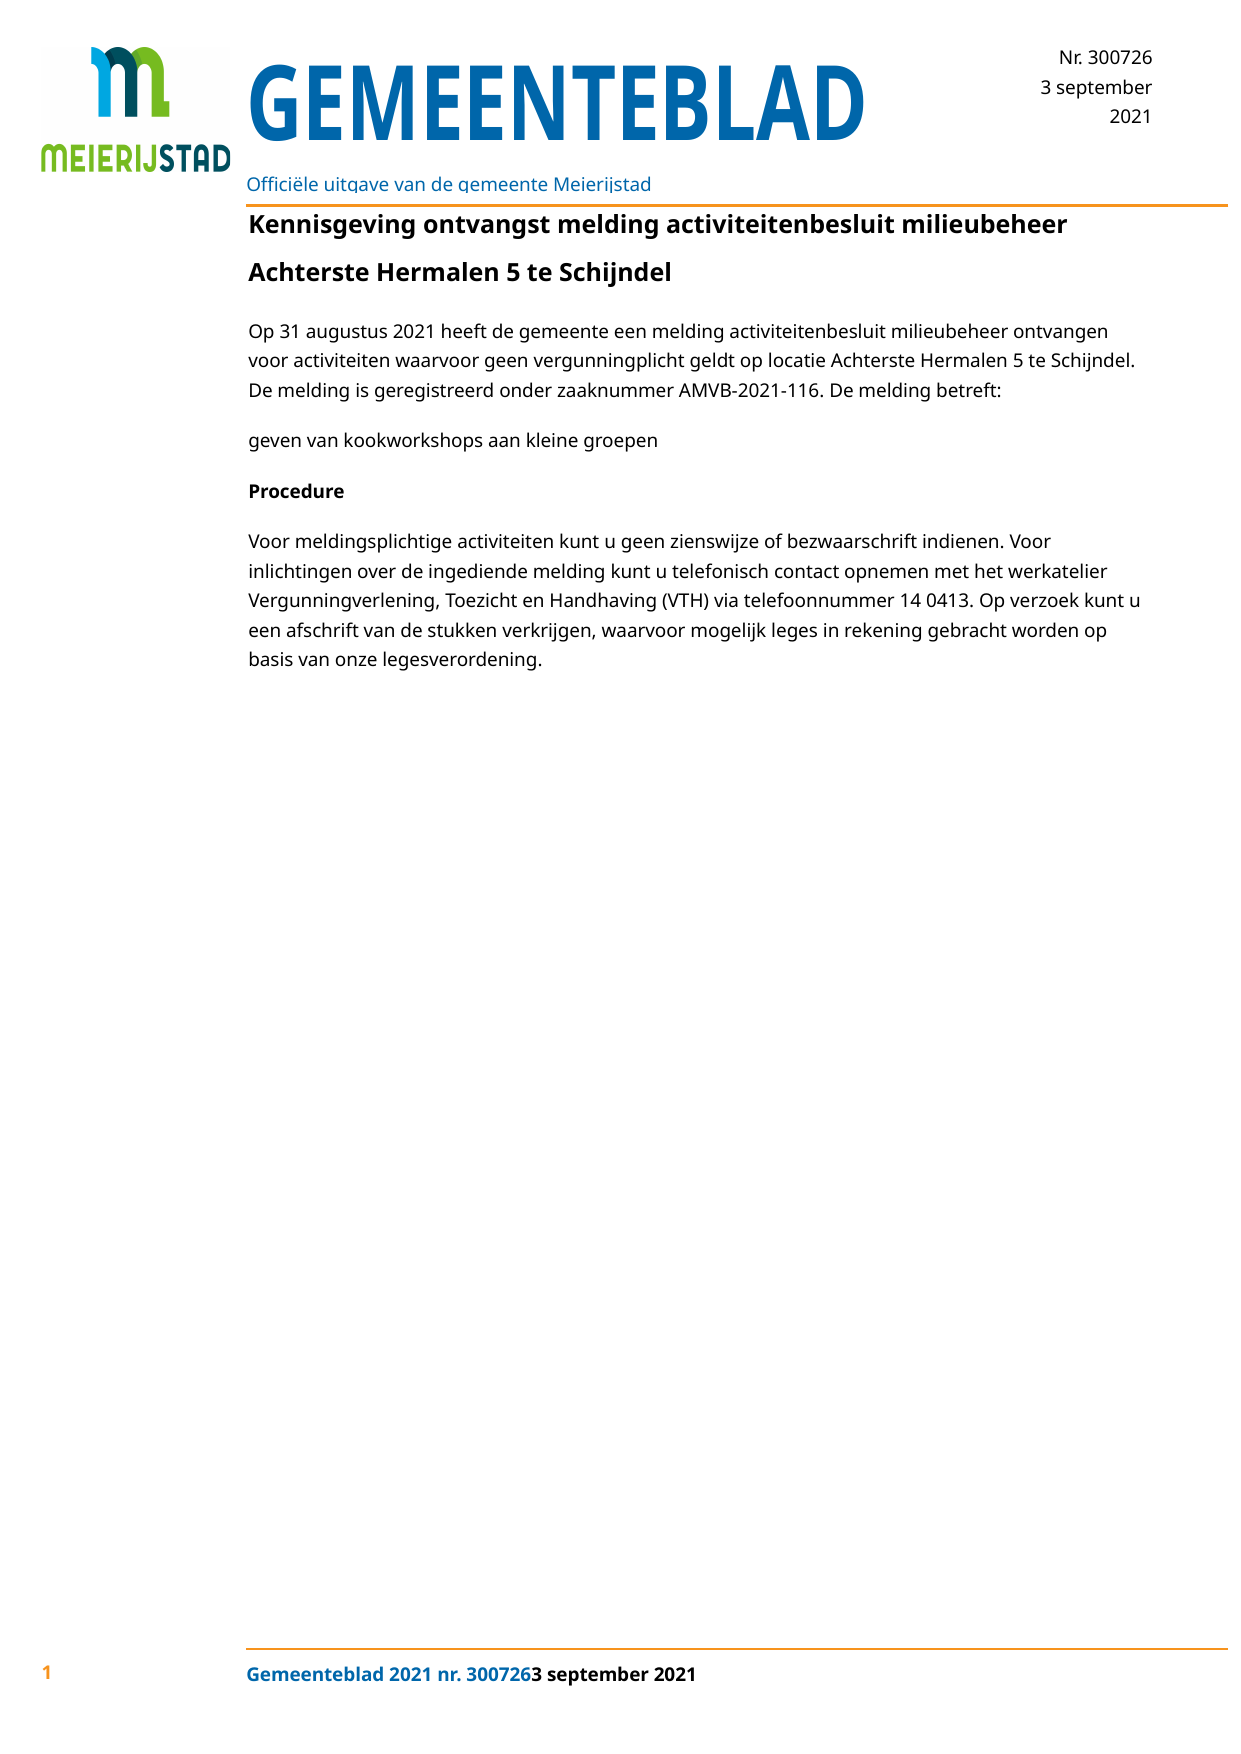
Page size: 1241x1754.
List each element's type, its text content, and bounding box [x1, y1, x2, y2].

picture [41, 47, 231, 172]
text Kennisgeving ontvangst melding activiteitenbesluit milieubeheer Achterste Hermalen 5 te Schijndel [248, 207, 1152, 288]
text Procedure [248, 478, 1152, 504]
text Voor meldingsplichtige activiteiten kunt u geen zienswijze of bezwaarschrift indienen. Voor inlichtingen over de ingediende melding kunt u telefonisch contact opnemen met het werkatelier Vergunningverlening, Toezicht en Handhaving (VTH) via telefoonnummer 14 0413. Op verzoek kunt u een afschrift van de stukken verkrijgen, waarvoor mogelijk leges in rekening gebracht worden op basis van onze legesverordening. [248, 528, 1152, 672]
text geven van kookworkshops aan kleine groepen [248, 427, 1152, 453]
text Op 31 augustus 2021 heeft de gemeente een melding activiteitenbesluit milieubeheer ontvangen voor activiteiten waarvoor geen vergunningplicht geldt op locatie Achterste Hermalen 5 te Schijndel. De melding is geregistreerd onder zaaknummer AMVB-2021-116. De melding betreft: [248, 318, 1152, 403]
